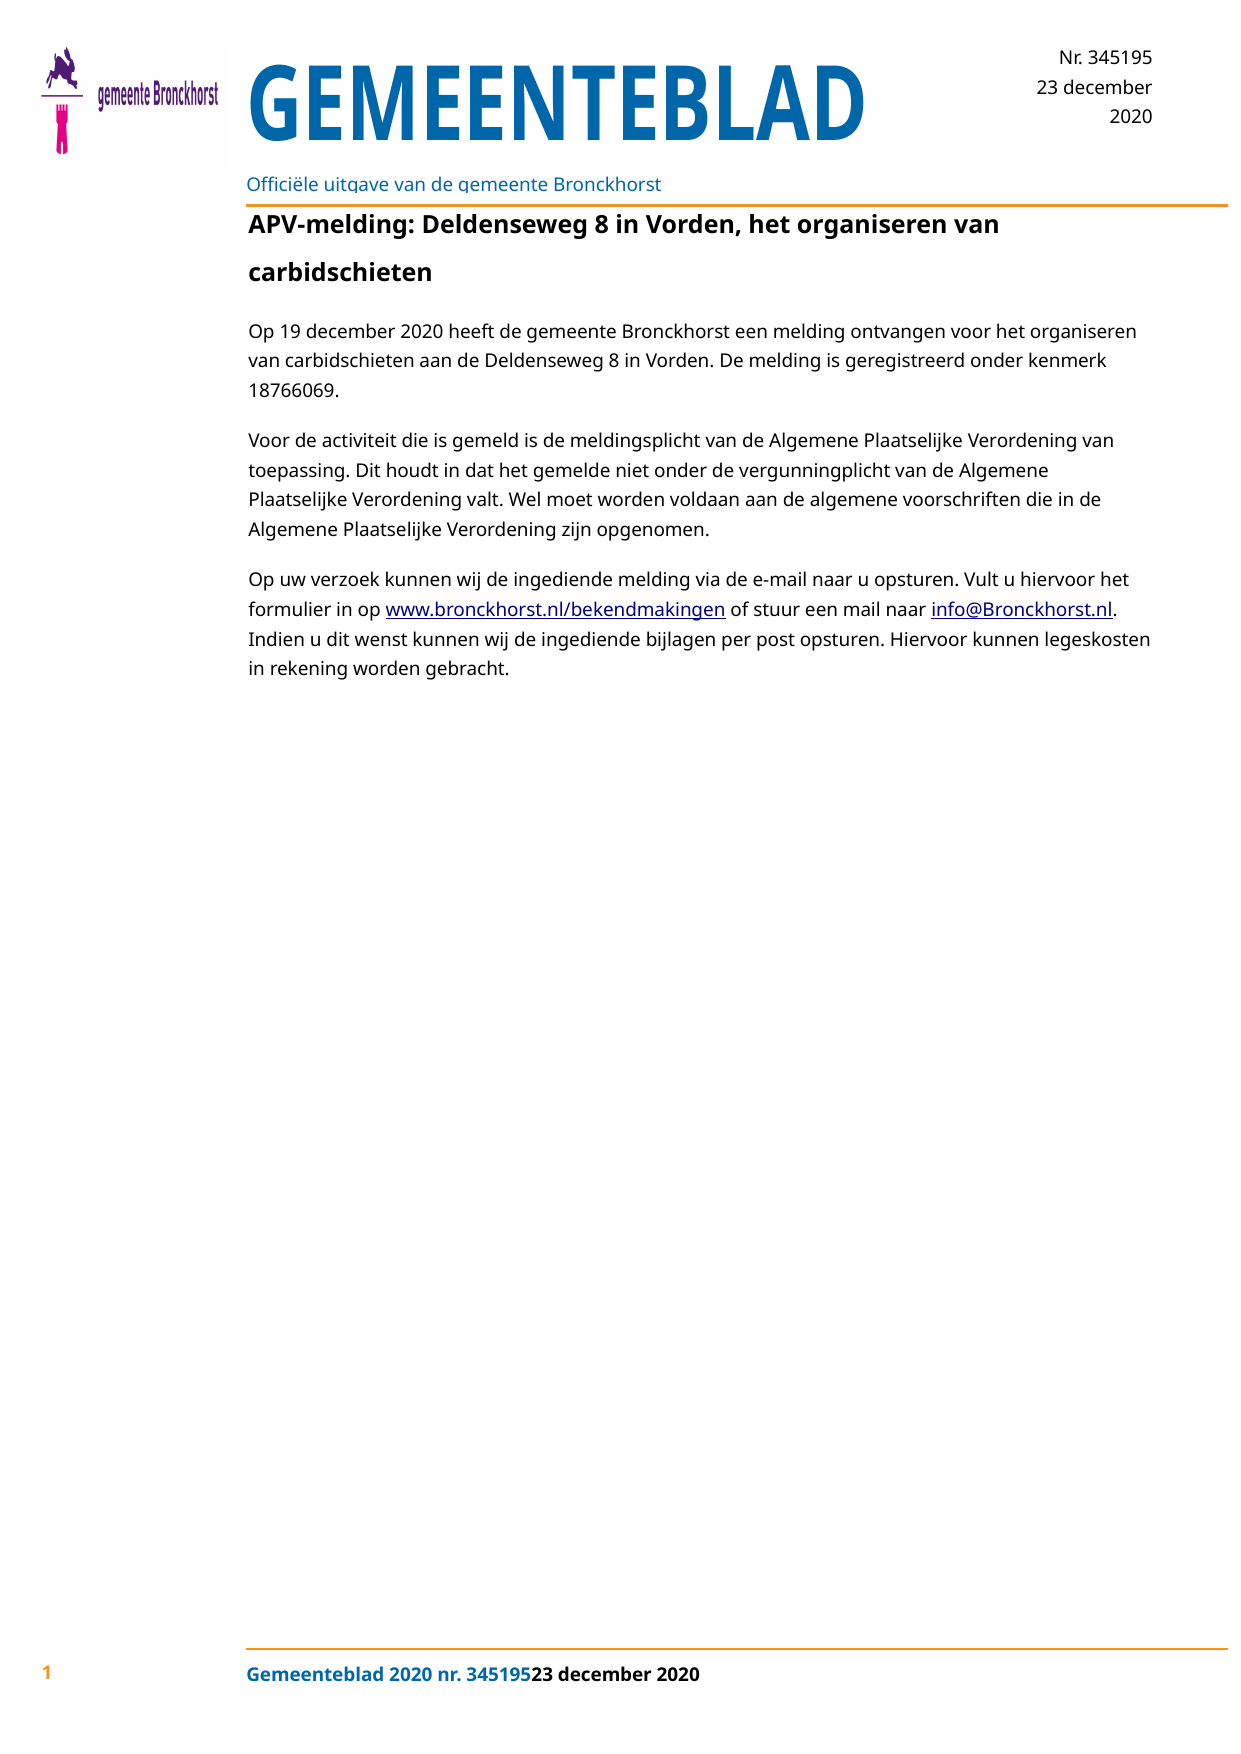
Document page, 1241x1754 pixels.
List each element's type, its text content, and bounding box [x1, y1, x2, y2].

text Voor de activiteit die is gemeld is de meldingsplicht van de Algemene Plaatselijke Verordening van toepassing. Dit houdt in dat het gemelde niet onder de vergunningplicht van de Algemene Plaatselijke Verordening valt. Wel moet worden voldaan aan de algemene voorschriften die in de Algemene Plaatselijke Verordening zijn opgenomen. [248, 427, 1152, 542]
picture [41, 47, 231, 172]
text Op uw verzoek kunnen wij de ingediende melding via de e-mail naar u opsturen. Vult u hiervoor het formulier in op www.bronckhorst.nl/bekendmakingen of stuur een mail naar info@Bronckhorst.nl. Indien u dit wenst kunnen wij de ingediende bijlagen per post opsturen. Hiervoor kunnen legeskosten in rekening worden gebracht. [248, 567, 1152, 681]
text APV-melding: Deldenseweg 8 in Vorden, het organiseren van carbidschieten [248, 207, 1152, 288]
text Op 19 december 2020 heeft de gemeente Bronckhorst een melding ontvangen voor het organiseren van carbidschieten aan de Deldenseweg 8 in Vorden. De melding is geregistreerd onder kenmerk 18766069. [248, 318, 1152, 403]
